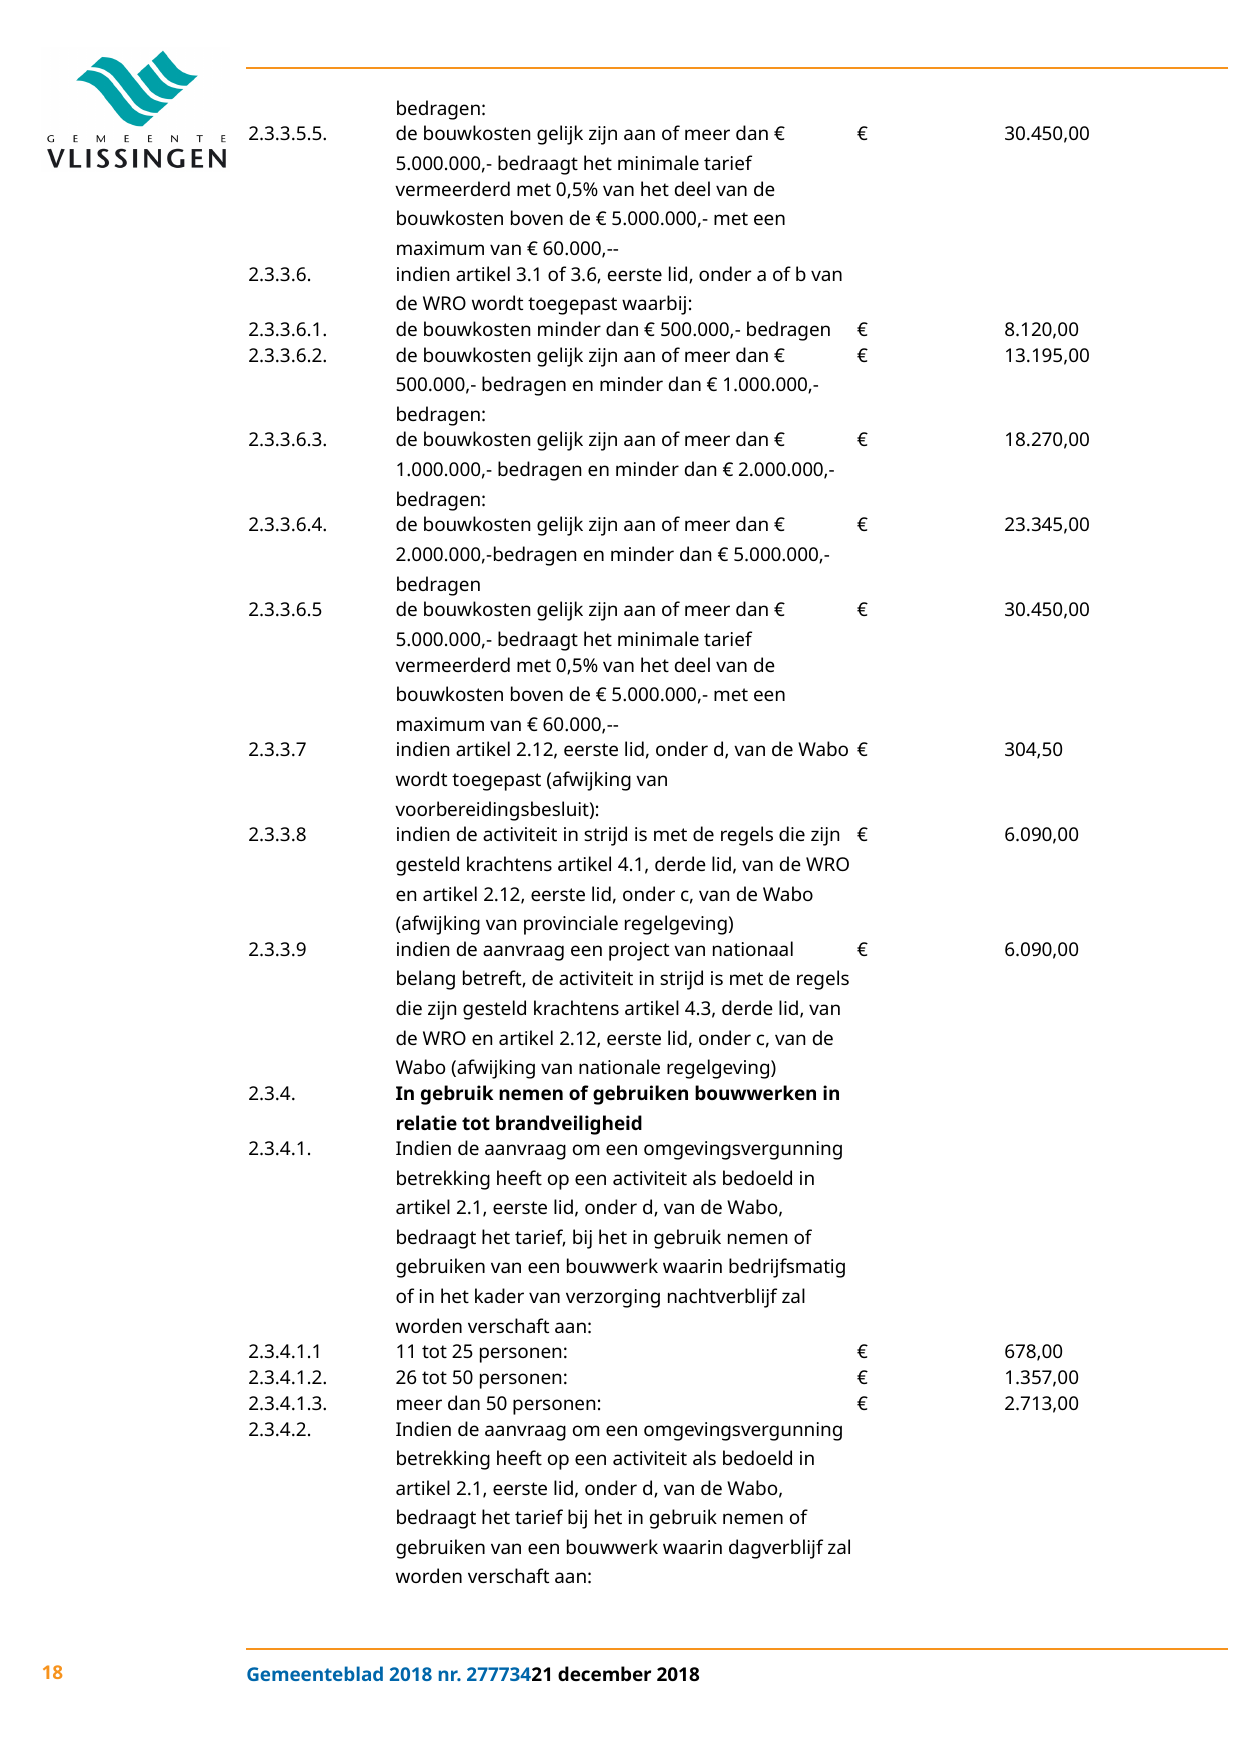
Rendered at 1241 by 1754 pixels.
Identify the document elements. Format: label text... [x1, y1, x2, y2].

table_cell Indien de aanvraag om een omgevingsvergunning betrekking heeft op een activiteit als bedoeld in artikel 2.1, eerste lid, onder d, van de Wabo, bedraagt het tarief, bij het in gebruik nemen of gebruiken van een bouwwerk waarin bedrijfsmatig of in het kader van verzorging nachtverblijf zal worden verschaft aan: [395, 1135, 857, 1339]
table_cell € [857, 936, 1004, 1080]
table_cell 2.3.3.6. [248, 261, 395, 316]
table_cell indien artikel 2.12, eerste lid, onder d, van de Wabo wordt toegepast (afwijking van voorbereidingsbesluit): [395, 737, 857, 822]
table_cell 678,00 [1004, 1339, 1152, 1364]
table_cell de bouwkosten gelijk zijn aan of meer dan € 500.000,- bedragen en minder dan € 1.000.000,- bedragen: [395, 342, 857, 427]
table_cell € [857, 121, 1004, 176]
table_cell [857, 1080, 1004, 1135]
table_cell 26 tot 50 personen: [395, 1364, 857, 1390]
table_cell 2.3.3.7 [248, 737, 395, 822]
table_cell [857, 652, 1004, 737]
table_cell Indien de aanvraag om een omgevingsvergunning betrekking heeft op een activiteit als bedoeld in artikel 2.1, eerste lid, onder d, van de Wabo, bedraagt het tarief bij het in gebruik nemen of gebruiken van een bouwwerk waarin dagverblijf zal worden verschaft aan: [395, 1416, 857, 1589]
table_cell 2.713,00 [1004, 1390, 1152, 1416]
table_cell vermeerderd met 0,5% van het deel van de bouwkosten boven de € 5.000.000,- met een maximum van € 60.000,-- [395, 652, 857, 737]
table_cell [857, 1416, 1004, 1589]
table_cell 8.120,00 [1004, 316, 1152, 342]
table_cell 18.270,00 [1004, 427, 1152, 512]
table_cell [1004, 1080, 1152, 1135]
table_cell 13.195,00 [1004, 342, 1152, 427]
table_cell € [857, 316, 1004, 342]
table_cell 2.3.3.5.5. [248, 121, 395, 176]
table_cell vermeerderd met 0,5% van het deel van de bouwkosten boven de € 5.000.000,- met een maximum van € 60.000,-- [395, 176, 857, 261]
table_cell [248, 95, 395, 121]
table_cell 2.3.4.1.3. [248, 1390, 395, 1416]
table_cell indien de aanvraag een project van nationaal belang betreft, de activiteit in strijd is met de regels die zijn gesteld krachtens artikel 4.3, derde lid, van de WRO en artikel 2.12, eerste lid, onder c, van de Wabo (afwijking van nationale regelgeving) [395, 936, 857, 1080]
table_cell 2.3.3.6.5 [248, 596, 395, 652]
table_cell 2.3.4.1. [248, 1135, 395, 1339]
table_cell 6.090,00 [1004, 936, 1152, 1080]
table_cell 11 tot 25 personen: [395, 1339, 857, 1364]
table_cell € [857, 342, 1004, 427]
table_cell [1004, 95, 1152, 121]
table_cell 30.450,00 [1004, 596, 1152, 652]
table_cell 2.3.3.6.1. [248, 316, 395, 342]
table_cell [1004, 176, 1152, 261]
table_cell € [857, 822, 1004, 936]
table_cell € [857, 1390, 1004, 1416]
table_cell In gebruik nemen of gebruiken bouwwerken in relatie tot brandveiligheid [395, 1080, 857, 1135]
table_cell 1.357,00 [1004, 1364, 1152, 1390]
table_cell 2.3.4. [248, 1080, 395, 1135]
picture [41, 47, 231, 172]
table_cell 2.3.4.1.2. [248, 1364, 395, 1390]
table_cell 2.3.3.6.2. [248, 342, 395, 427]
table_cell 2.3.3.9 [248, 936, 395, 1080]
table_cell € [857, 737, 1004, 822]
table_cell [1004, 1135, 1152, 1339]
table_cell bedragen: [395, 95, 857, 121]
table_cell 304,50 [1004, 737, 1152, 822]
table_cell indien de activiteit in strijd is met de regels die zijn gesteld krachtens artikel 4.1, derde lid, van de WRO en artikel 2.12, eerste lid, onder c, van de Wabo (afwijking van provinciale regelgeving) [395, 822, 857, 936]
table_cell [248, 176, 395, 261]
table_cell de bouwkosten gelijk zijn aan of meer dan € 2.000.000,-bedragen en minder dan € 5.000.000,- bedragen [395, 512, 857, 596]
table_cell 2.3.3.6.3. [248, 427, 395, 512]
table_cell 2.3.3.6.4. [248, 512, 395, 596]
table_cell [857, 261, 1004, 316]
table_cell [1004, 652, 1152, 737]
table_cell indien artikel 3.1 of 3.6, eerste lid, onder a of b van de WRO wordt toegepast waarbij: [395, 261, 857, 316]
table_cell 2.3.3.8 [248, 822, 395, 936]
table_cell 6.090,00 [1004, 822, 1152, 936]
table_cell de bouwkosten gelijk zijn aan of meer dan € 1.000.000,- bedragen en minder dan € 2.000.000,- bedragen: [395, 427, 857, 512]
table_cell [1004, 1416, 1152, 1589]
table_cell [248, 652, 395, 737]
table_cell 30.450,00 [1004, 121, 1152, 176]
table_cell € [857, 427, 1004, 512]
table_cell 2.3.4.1.1 [248, 1339, 395, 1364]
table_cell [857, 95, 1004, 121]
table_cell meer dan 50 personen: [395, 1390, 857, 1416]
table_cell € [857, 1339, 1004, 1364]
table_cell [1004, 261, 1152, 316]
table_cell de bouwkosten minder dan € 500.000,- bedragen [395, 316, 857, 342]
table_cell € [857, 512, 1004, 596]
table_cell € [857, 596, 1004, 652]
table_cell de bouwkosten gelijk zijn aan of meer dan € 5.000.000,- bedraagt het minimale tarief [395, 596, 857, 652]
table_cell € [857, 1364, 1004, 1390]
table_cell [857, 1135, 1004, 1339]
table_cell [857, 176, 1004, 261]
table_cell 2.3.4.2. [248, 1416, 395, 1589]
table_cell 23.345,00 [1004, 512, 1152, 596]
table_cell de bouwkosten gelijk zijn aan of meer dan € 5.000.000,- bedraagt het minimale tarief [395, 121, 857, 176]
